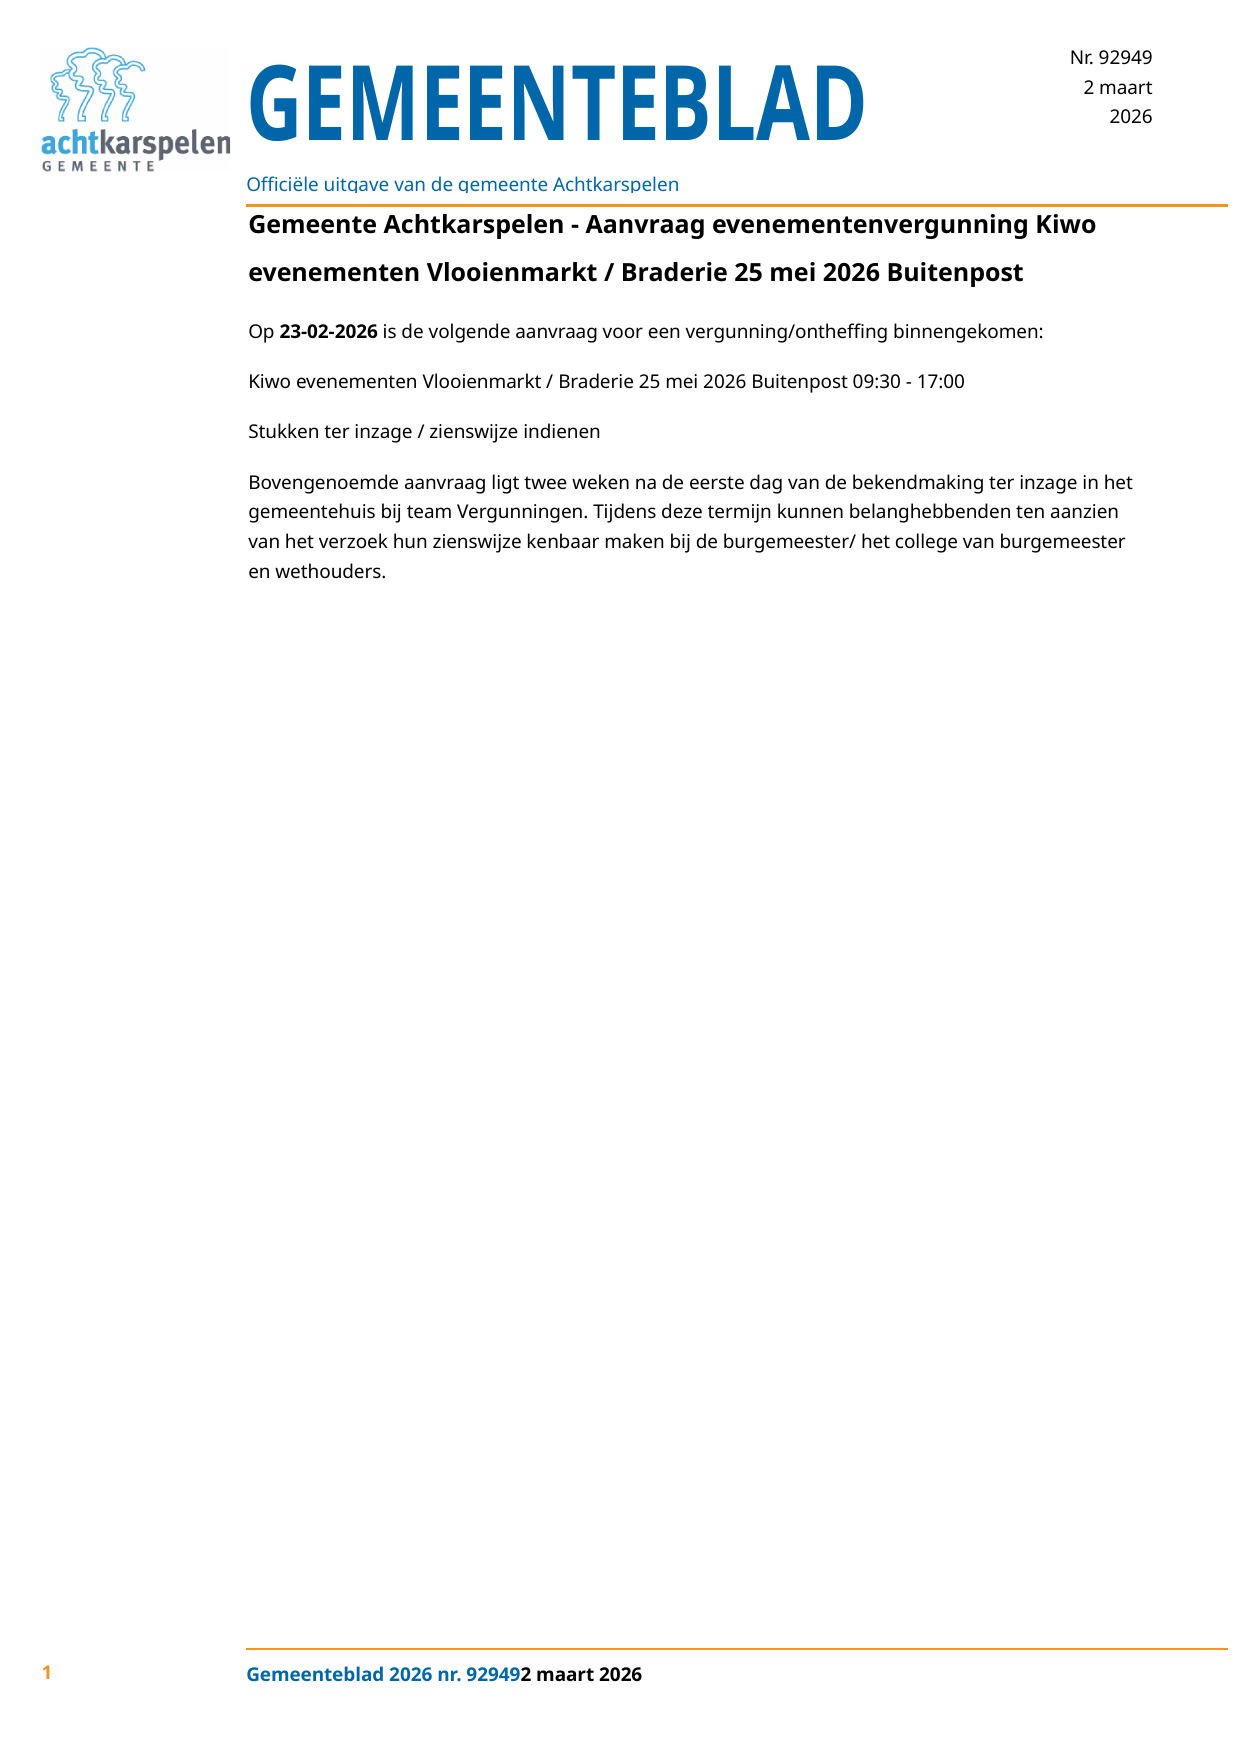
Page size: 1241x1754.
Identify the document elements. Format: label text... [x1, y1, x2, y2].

text Stukken ter inzage / zienswijze indienen [248, 419, 1152, 444]
picture [41, 47, 231, 172]
text Op 23-02-2026 is de volgende aanvraag voor een vergunning/ontheffing binnengekomen: [248, 318, 1152, 344]
text Bovengenoemde aanvraag ligt twee weken na de eerste dag van de bekendmaking ter inzage in het gemeentehuis bij team Vergunningen. Tijdens deze termijn kunnen belanghebbenden ten aanzien van het verzoek hun zienswijze kenbaar maken bij de burgemeester/ het college van burgemeester en wethouders. [248, 469, 1152, 584]
text Gemeente Achtkarspelen - Aanvraag evenementenvergunning Kiwo evenementen Vlooienmarkt / Braderie 25 mei 2026 Buitenpost [248, 207, 1152, 288]
text Kiwo evenementen Vlooienmarkt / Braderie 25 mei 2026 Buitenpost 09:30 - 17:00 [248, 368, 1152, 394]
